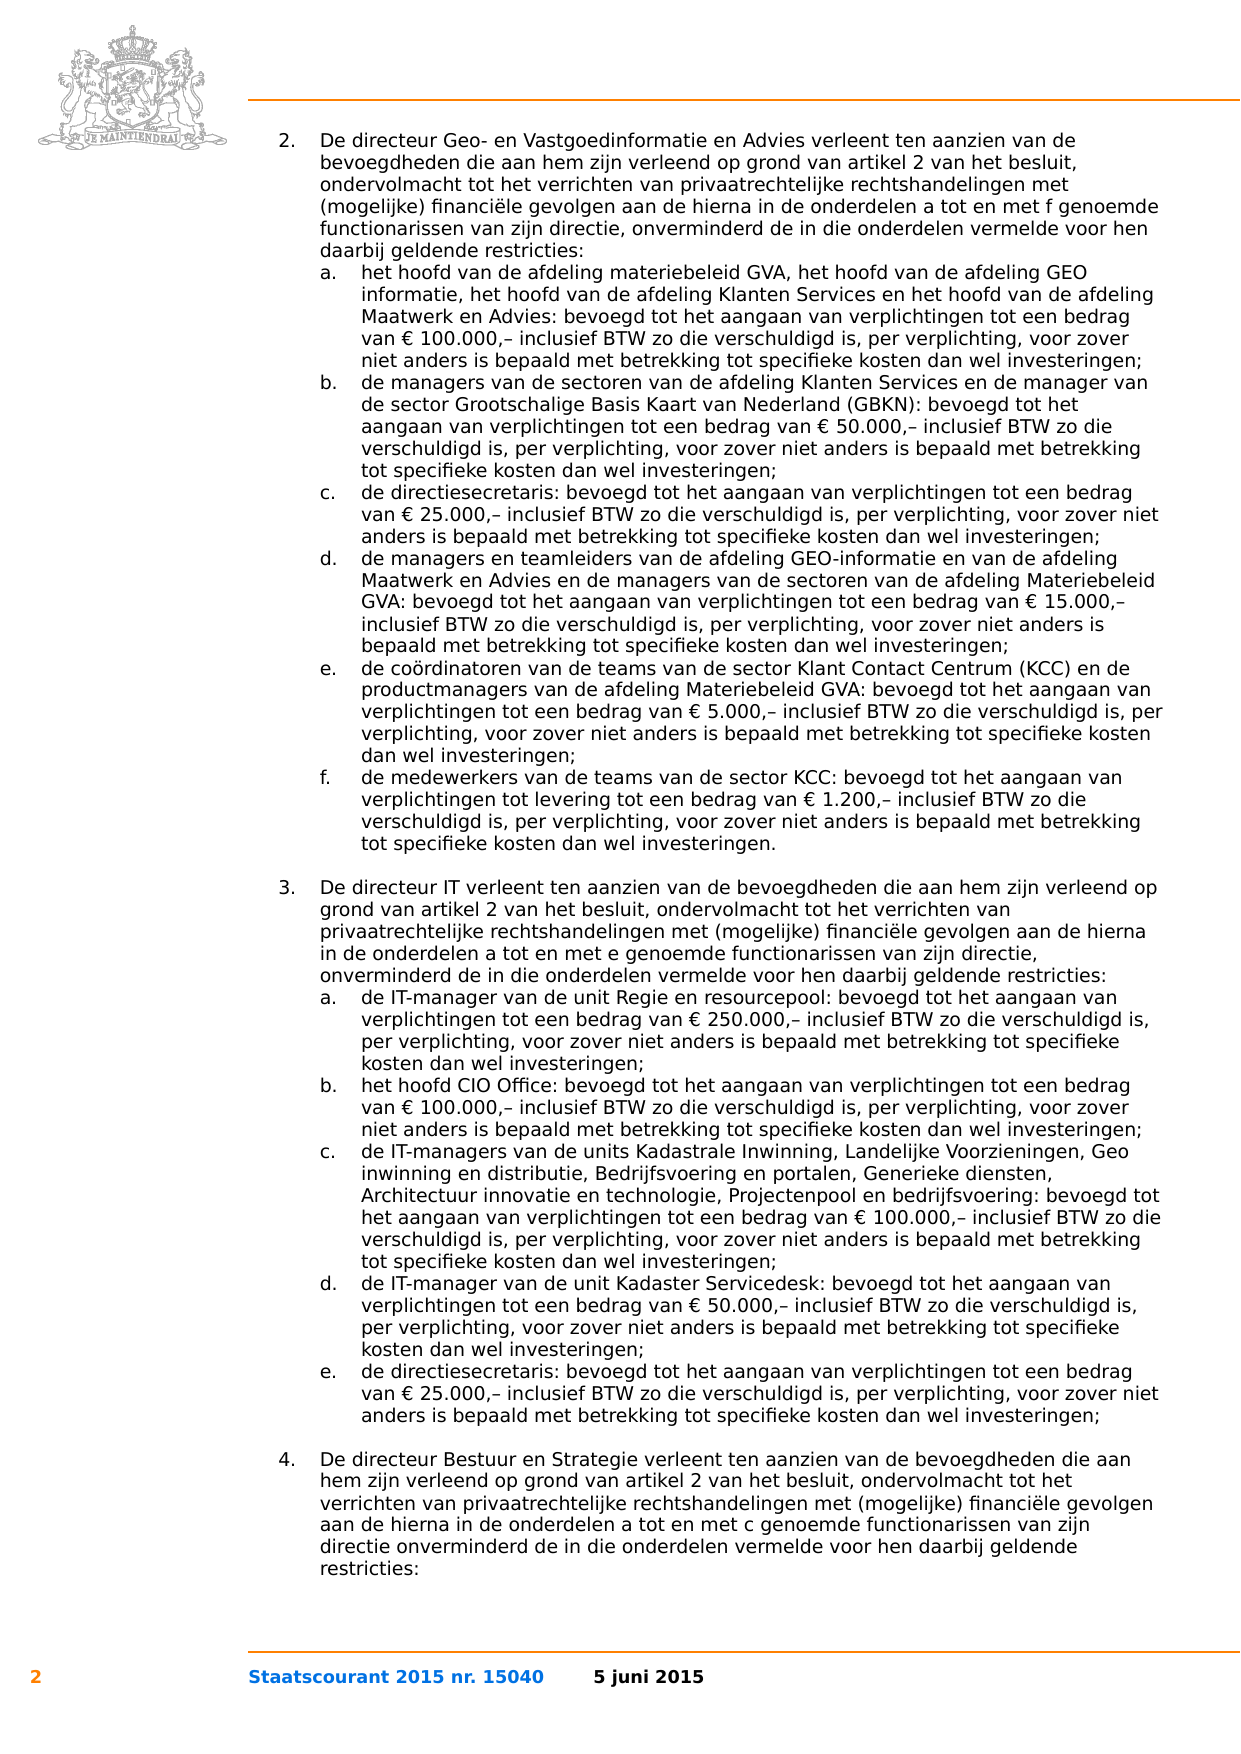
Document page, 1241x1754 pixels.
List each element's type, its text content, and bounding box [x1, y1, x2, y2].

text e. de coördinatoren van de teams van de sector Klant Contact Centrum (KCC) en de productmanagers van de afdeling Materiebeleid GVA: bevoegd tot het aangaan van verplichtingen tot een bedrag van € 5.000,– inclusief BTW zo die verschuldigd is, per verplichting, voor zover niet anders is bepaald met betrekking tot specifieke kosten dan wel investeringen; [319, 657, 1163, 767]
text f. de medewerkers van de teams van de sector KCC: bevoegd tot het aangaan van verplichtingen tot levering tot een bedrag van € 1.200,– inclusief BTW zo die verschuldigd is, per verplichting, voor zover niet anders is bepaald met betrekking tot specifieke kosten dan wel investeringen. [319, 767, 1163, 855]
text b. de managers van de sectoren van de afdeling Klanten Services en de manager van de sector Grootschalige Basis Kaart van Nederland (GBKN): bevoegd tot het aangaan van verplichtingen tot een bedrag van € 50.000,– inclusief BTW zo die verschuldigd is, per verplichting, voor zover niet anders is bepaald met betrekking tot specifieke kosten dan wel investeringen; [319, 372, 1163, 482]
text e. de directiesecretaris: bevoegd tot het aangaan van verplichtingen tot een bedrag van € 25.000,– inclusief BTW zo die verschuldigd is, per verplichting, voor zover niet anders is bepaald met betrekking tot specifieke kosten dan wel investeringen; [319, 1361, 1163, 1427]
text a. de IT-manager van de unit Regie en resourcepool: bevoegd tot het aangaan van verplichtingen tot een bedrag van € 250.000,– inclusief BTW zo die verschuldigd is, per verplichting, voor zover niet anders is bepaald met betrekking tot specifieke kosten dan wel investeringen; [319, 987, 1163, 1075]
text c. de IT-managers van de units Kadastrale Inwinning, Landelijke Voorzieningen, Geo inwinning en distributie, Bedrijfsvoering en portalen, Generieke diensten, Architectuur innovatie en technologie, Projectenpool en bedrijfsvoering: bevoegd tot het aangaan van verplichtingen tot een bedrag van € 100.000,– inclusief BTW zo die verschuldigd is, per verplichting, voor zover niet anders is bepaald met betrekking tot specifieke kosten dan wel investeringen; [319, 1141, 1163, 1273]
text d. de managers en teamleiders van de afdeling GEO-informatie en van de afdeling Maatwerk en Advies en de managers van de sectoren van de afdeling Materiebeleid GVA: bevoegd tot het aangaan van verplichtingen tot een bedrag van € 15.000,– inclusief BTW zo die verschuldigd is, per verplichting, voor zover niet anders is bepaald met betrekking tot specifieke kosten dan wel investeringen; [319, 547, 1163, 657]
text a. het hoofd van de afdeling materiebeleid GVA, het hoofd van de afdeling GEO informatie, het hoofd van de afdeling Klanten Services en het hoofd van de afdeling Maatwerk en Advies: bevoegd tot het aangaan van verplichtingen tot een bedrag van € 100.000,– inclusief BTW zo die verschuldigd is, per verplichting, voor zover niet anders is bepaald met betrekking tot specifieke kosten dan wel investeringen; [319, 262, 1163, 372]
text d. de IT-manager van de unit Kadaster Servicedesk: bevoegd tot het aangaan van verplichtingen tot een bedrag van € 50.000,– inclusief BTW zo die verschuldigd is, per verplichting, voor zover niet anders is bepaald met betrekking tot specifieke kosten dan wel investeringen; [319, 1273, 1163, 1361]
text 4. De directeur Bestuur en Strategie verleent ten aanzien van de bevoegdheden die aan hem zijn verleend op grond van artikel 2 van het besluit, ondervolmacht tot het verrichten van privaatrechtelijke rechtshandelingen met (mogelijke) financiële gevolgen aan de hierna in de onderdelen a tot en met c genoemde functionarissen van zijn directie onverminderd de in die onderdelen vermelde voor hen daarbij geldende restricties: [278, 1448, 1163, 1580]
text 3. De directeur IT verleent ten aanzien van de bevoegdheden die aan hem zijn verleend op grond van artikel 2 van het besluit, ondervolmacht tot het verrichten van privaatrechtelijke rechtshandelingen met (mogelijke) financiële gevolgen aan de hierna in de onderdelen a tot en met e genoemde functionarissen van zijn directie, onverminderd de in die onderdelen vermelde voor hen daarbij geldende restricties: [278, 877, 1163, 987]
picture [38, 25, 227, 150]
text 2. De directeur Geo- en Vastgoedinformatie en Advies verleent ten aanzien van de bevoegdheden die aan hem zijn verleend op grond van artikel 2 van het besluit, ondervolmacht tot het verrichten van privaatrechtelijke rechtshandelingen met (mogelijke) financiële gevolgen aan de hierna in de onderdelen a tot en met f genoemde functionarissen van zijn directie, onverminderd de in die onderdelen vermelde voor hen daarbij geldende restricties: [278, 130, 1163, 262]
text c. de directiesecretaris: bevoegd tot het aangaan van verplichtingen tot een bedrag van € 25.000,– inclusief BTW zo die verschuldigd is, per verplichting, voor zover niet anders is bepaald met betrekking tot specifieke kosten dan wel investeringen; [319, 482, 1163, 547]
text b. het hoofd CIO Office: bevoegd tot het aangaan van verplichtingen tot een bedrag van € 100.000,– inclusief BTW zo die verschuldigd is, per verplichting, voor zover niet anders is bepaald met betrekking tot specifieke kosten dan wel investeringen; [319, 1075, 1163, 1141]
